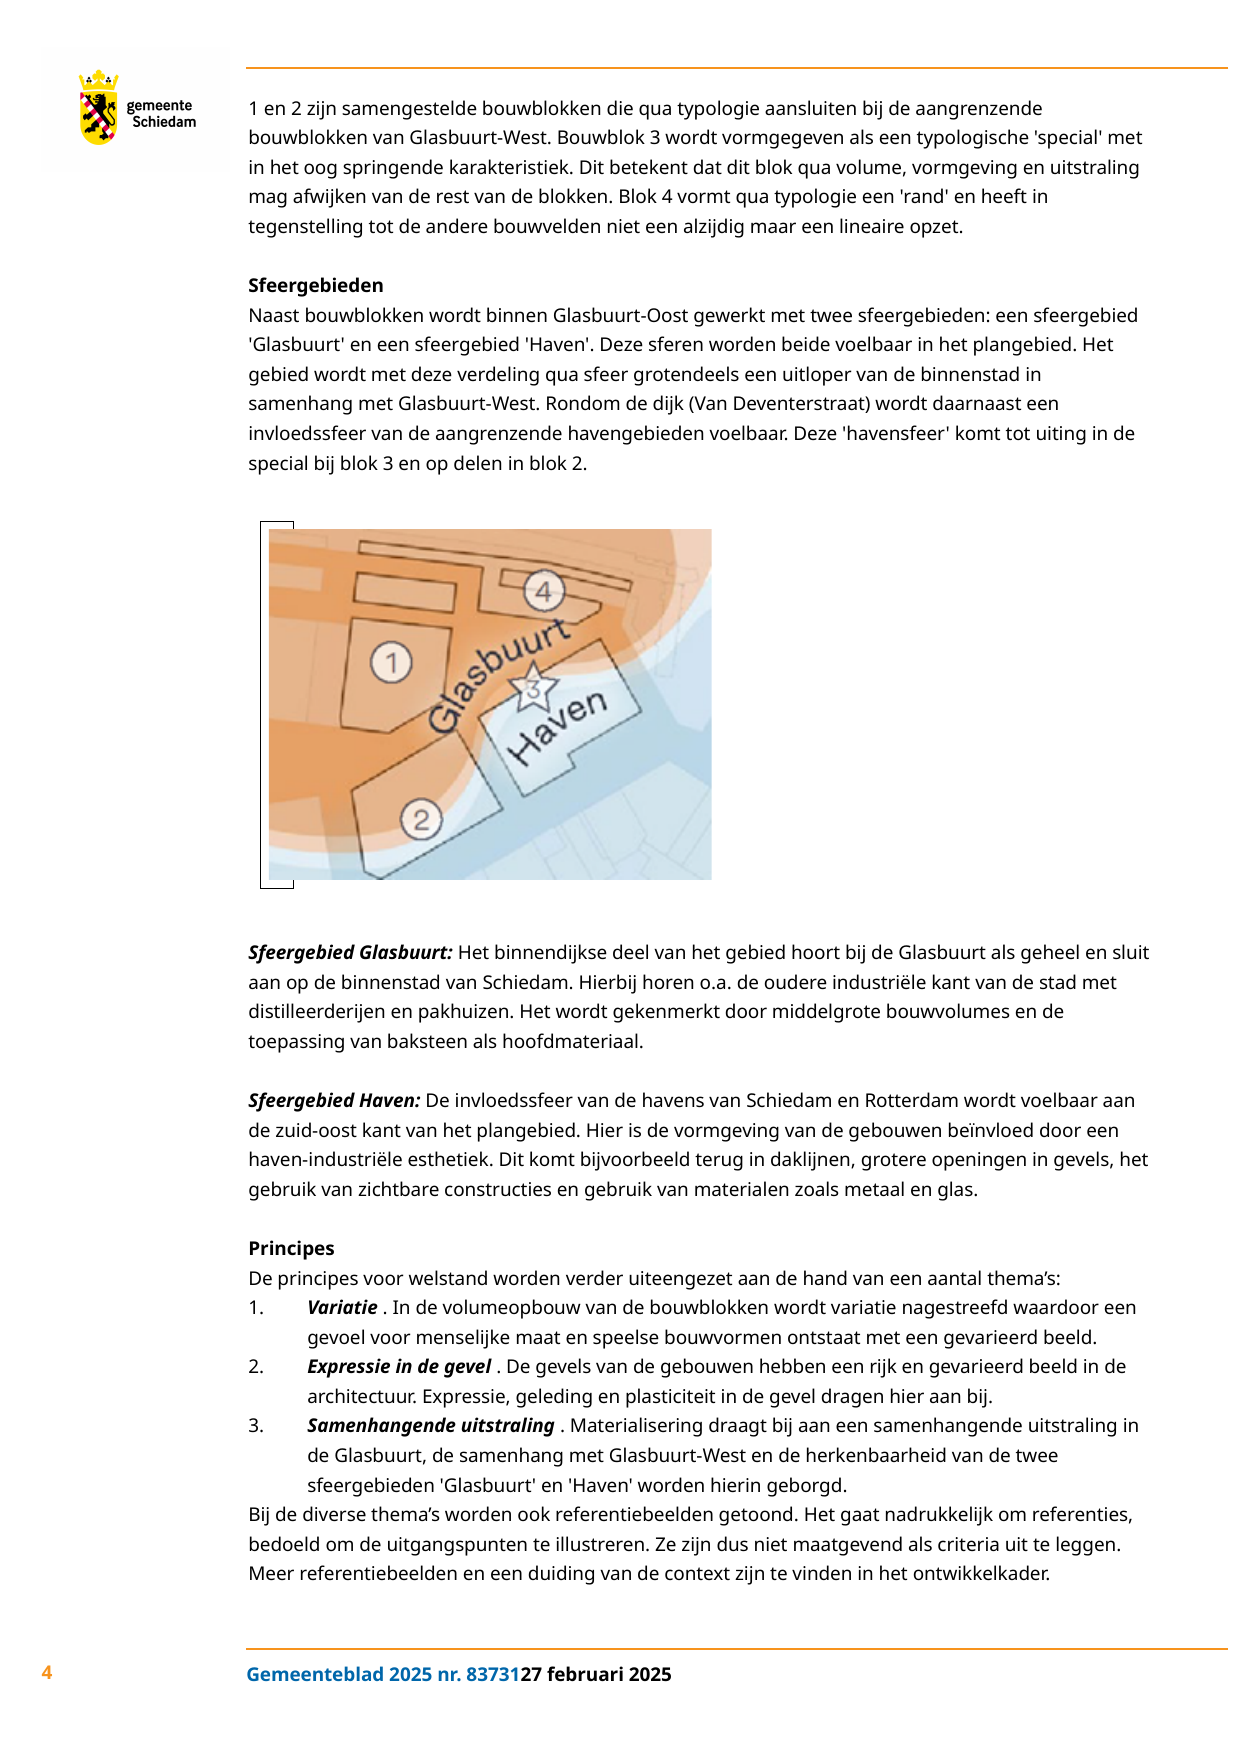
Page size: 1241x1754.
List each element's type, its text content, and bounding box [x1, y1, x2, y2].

text Bij de diverse thema’s worden ook referentiebeelden getoond. Het gaat nadrukkelijk om referenties, bedoeld om de uitgangspunten te illustreren. Ze zijn dus niet maatgevend als criteria uit te leggen. Meer referentiebeelden en een duiding van de context zijn te vinden in het ontwikkelkader. [248, 1501, 1152, 1586]
list Expressie in de gevel . De gevels van de gebouwen hebben een rijk en gevarieerd beeld in de architectuur. Expressie, geleding en plasticiteit in de gevel dragen hier aan bij. [248, 1353, 1152, 1409]
picture [41, 47, 231, 172]
text Sfeergebied Haven: De invloedssfeer van de havens van Schiedam en Rotterdam wordt voelbaar aan de zuid-oost kant van het plangebied. Hier is de vormgeving van de gebouwen beïnvloed door een haven-industriële esthetiek. Dit komt bijvoorbeeld terug in daklijnen, grotere openingen in gevels, het gebruik van zichtbare constructies en gebruik van materialen zoals metaal en glas. [248, 1087, 1152, 1202]
text Sfeergebied Glasbuurt: Het binnendijkse deel van het gebied hoort bij de Glasbuurt als geheel en sluit aan op de binnenstad van Schiedam. Hierbij horen o.a. de oudere industriële kant van de stad met distilleerderijen en pakhuizen. Het wordt gekenmerkt door middelgrote bouwvolumes en de toepassing van baksteen als hoofdmateriaal. [248, 939, 1152, 1054]
picture [268, 529, 712, 880]
text 1 en 2 zijn samengestelde bouwblokken die qua typologie aansluiten bij de aangrenzende bouwblokken van Glasbuurt-West. Bouwblok 3 wordt vormgegeven als een typologische 'special' met in het oog springende karakteristiek. Dit betekent dat dit blok qua volume, vormgeving en uitstraling mag afwijken van de rest van de blokken. Blok 4 vormt qua typologie een 'rand' en heeft in tegenstelling tot de andere bouwvelden niet een alzijdig maar een lineaire opzet. [248, 95, 1152, 239]
text Principes [248, 1235, 1152, 1261]
list Samenhangende uitstraling . Materialisering draagt bij aan een samenhangende uitstraling in de Glasbuurt, de samenhang met Glasbuurt-West en de herkenbaarheid van de twee sfeergebieden 'Glasbuurt' en 'Haven' worden hierin geborgd. [248, 1413, 1152, 1497]
text Sfeergebieden [248, 272, 1152, 298]
list Variatie . In de volumeopbouw van de bouwblokken wordt variatie nagestreefd waardoor een gevoel voor menselijke maat en speelse bouwvormen ontstaat met een gevarieerd beeld. [248, 1294, 1152, 1349]
text De principes voor welstand worden verder uiteengezet aan de hand van een aantal thema’s: [248, 1265, 1152, 1290]
text Naast bouwblokken wordt binnen Glasbuurt-Oost gewerkt met twee sfeergebieden: een sfeergebied 'Glasbuurt' en een sfeergebied 'Haven'. Deze sferen worden beide voelbaar in het plangebied. Het gebied wordt met deze verdeling qua sfeer grotendeels een uitloper van de binnenstad in samenhang met Glasbuurt-West. Rondom de dijk (Van Deventerstraat) wordt daarnaast een invloedssfeer van de aangrenzende havengebieden voelbaar. Deze 'havensfeer' komt tot uiting in de special bij blok 3 en op delen in blok 2. [248, 302, 1152, 476]
